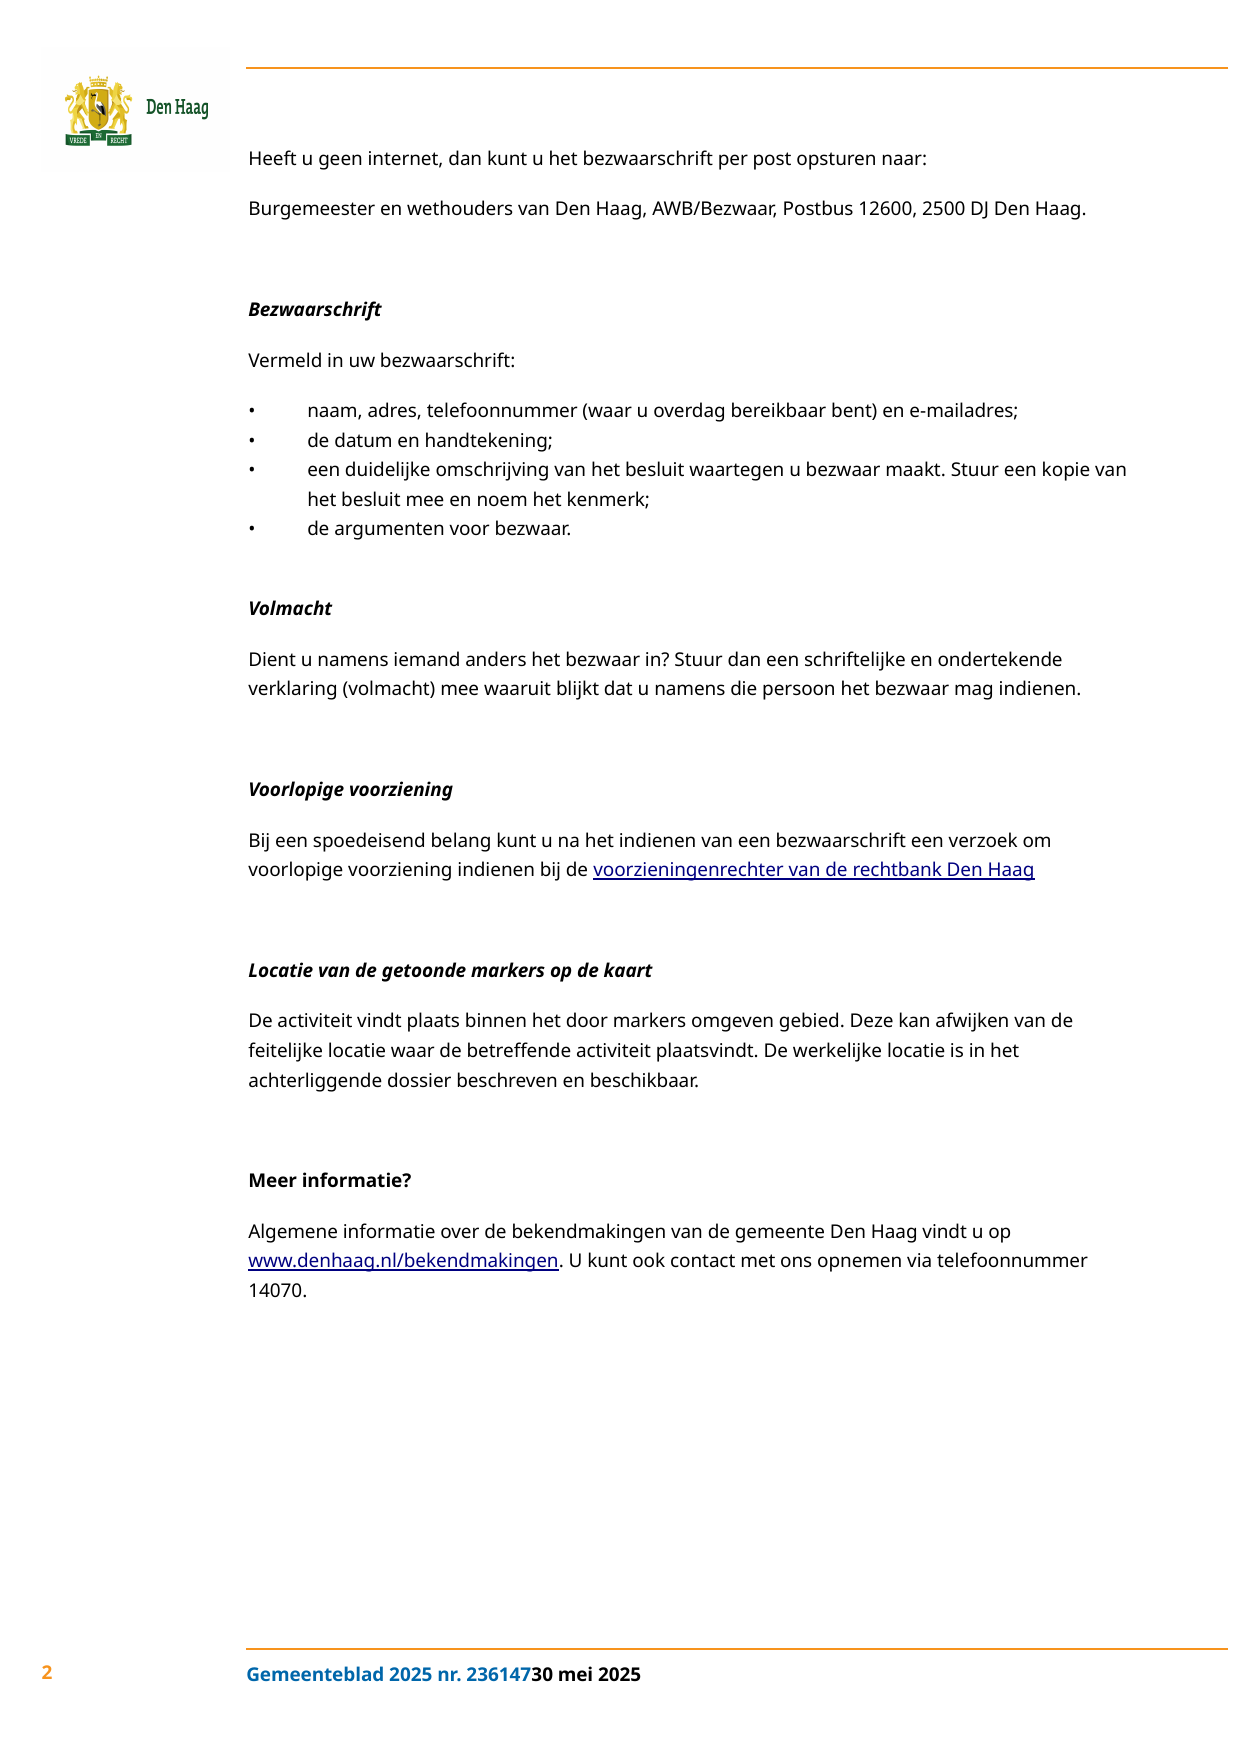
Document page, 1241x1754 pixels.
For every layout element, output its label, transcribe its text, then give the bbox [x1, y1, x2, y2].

text Heeft u geen internet, dan kunt u het bezwaarschrift per post opsturen naar: [248, 145, 1152, 171]
list de datum en handtekening; [248, 427, 1152, 453]
text De activiteit vindt plaats binnen het door markers omgeven gebied. Deze kan afwijken van de feitelijke locatie waar de betreffende activiteit plaatsvindt. De werkelijke locatie is in het achterliggende dossier beschreven en beschikbaar. [248, 1008, 1152, 1093]
text Locatie van de getoonde markers op de kaart [248, 957, 1152, 983]
text Algemene informatie over de bekendmakingen van de gemeente Den Haag vindt u op www.denhaag.nl/bekendmakingen. U kunt ook contact met ons opnemen via telefoonnummer 14070. [248, 1218, 1152, 1303]
text Vermeld in uw bezwaarschrift: [248, 347, 1152, 373]
list de argumenten voor bezwaar. [248, 516, 1152, 541]
list naam, adres, telefoonnummer (waar u overdag bereikbaar bent) en e-mailadres; [248, 397, 1152, 423]
text Bezwaarschrift [248, 296, 1152, 322]
text Volmacht [248, 596, 1152, 621]
text Dient u namens iemand anders het bezwaar in? Stuur dan een schriftelijke en ondertekende verklaring (volmacht) mee waaruit blijkt dat u namens die persoon het bezwaar mag indienen. [248, 646, 1152, 701]
list een duidelijke omschrijving van het besluit waartegen u bezwaar maakt. Stuur een kopie van het besluit mee en noem het kenmerk; [248, 456, 1152, 512]
text Meer informatie? [248, 1168, 1152, 1193]
text Bij een spoedeisend belang kunt u na het indienen van een bezwaarschrift een verzoek om voorlopige voorziening indienen bij de voorzieningenrechter van de rechtbank Den Haag [248, 827, 1152, 882]
text Burgemeester en wethouders van Den Haag, AWB/Bezwaar, Postbus 12600, 2500 DJ Den Haag. [248, 196, 1152, 221]
text Voorlopige voorziening [248, 776, 1152, 802]
picture [41, 47, 231, 172]
